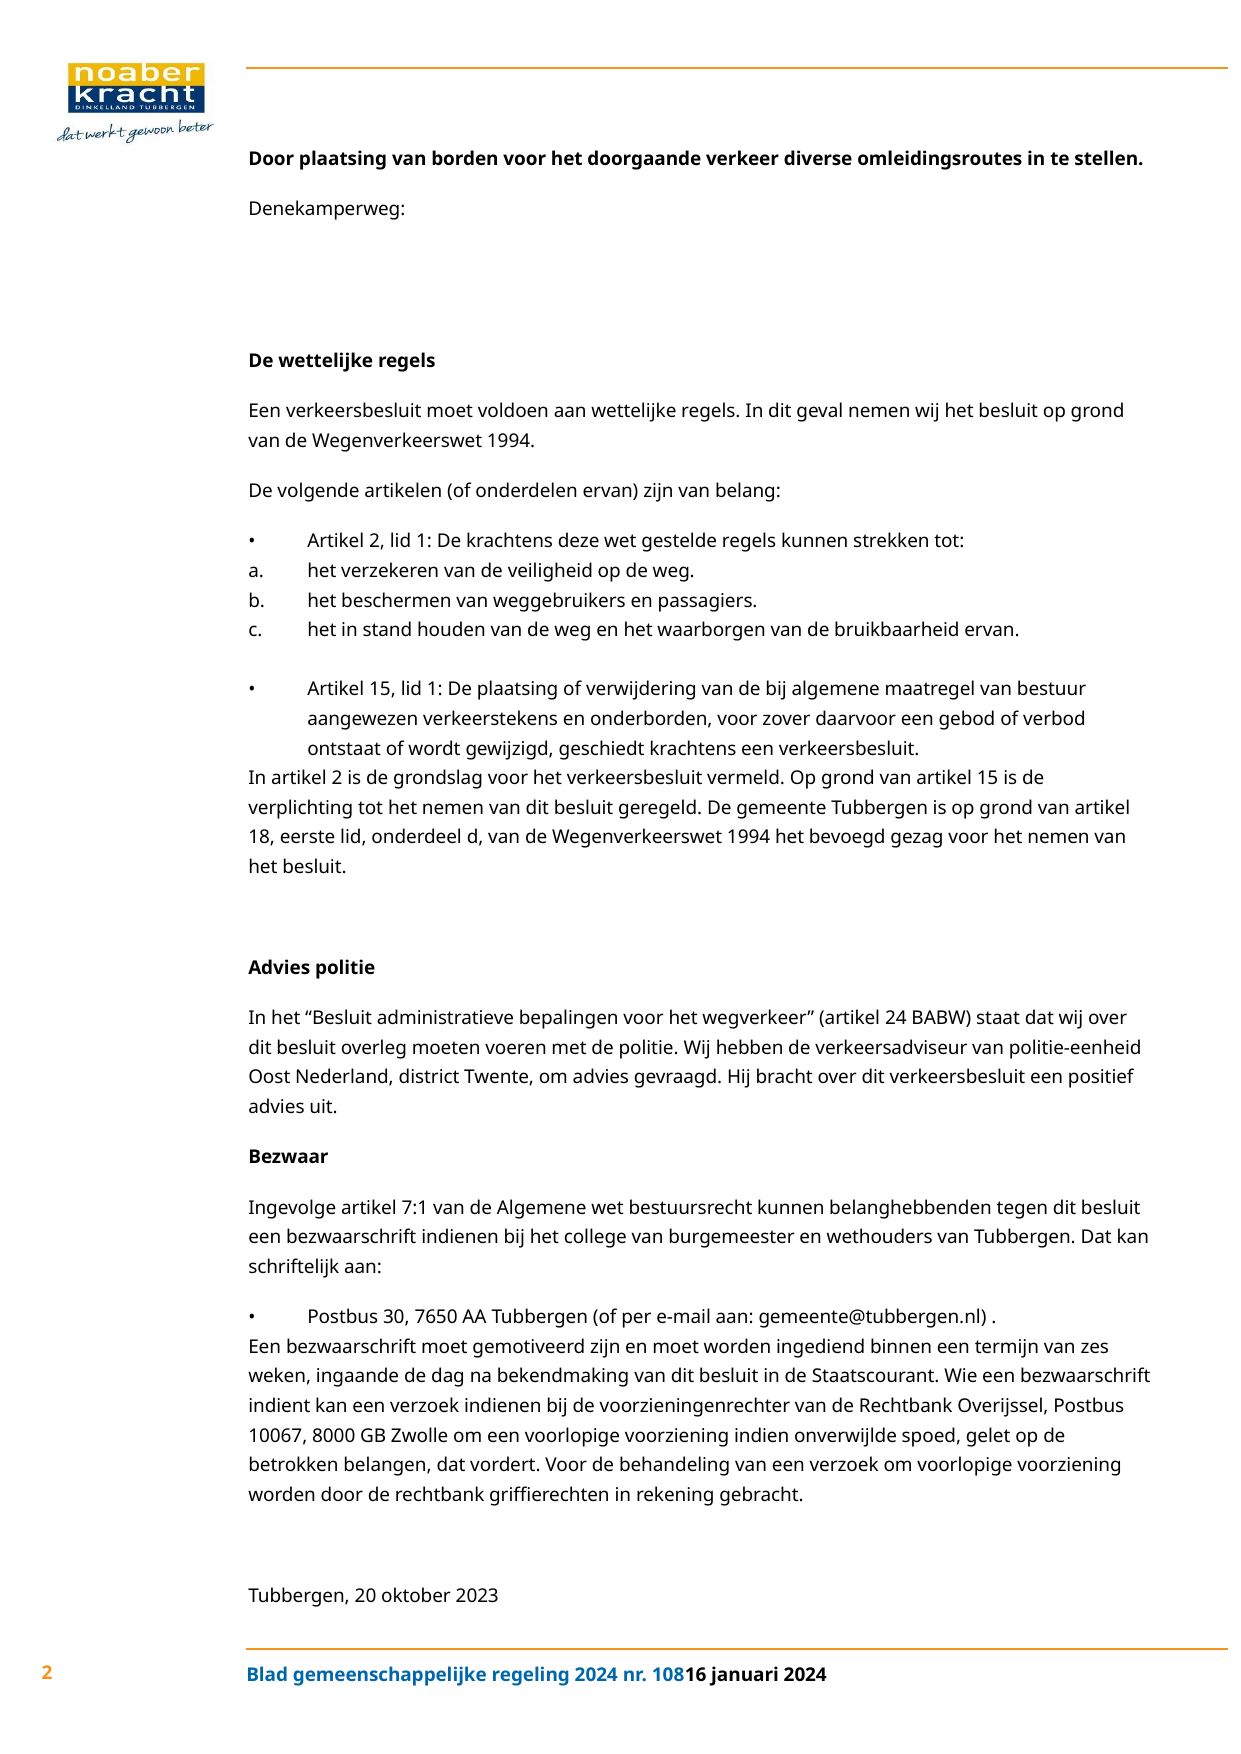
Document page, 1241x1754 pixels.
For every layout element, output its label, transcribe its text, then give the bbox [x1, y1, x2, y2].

list het beschermen van weggebruikers en passagiers. [248, 587, 1152, 613]
text De volgende artikelen (of onderdelen ervan) zijn van belang: [248, 477, 1152, 503]
list het in stand houden van de weg en het waarborgen van de bruikbaarheid ervan. [248, 616, 1152, 642]
list Postbus 30, 7650 AA Tubbergen (of per e-mail aan: gemeente@tubbergen.nl) . [248, 1303, 1152, 1329]
text In artikel 2 is de grondslag voor het verkeersbesluit vermeld. Op grond van artikel 15 is de verplichting tot het nemen van dit besluit geregeld. De gemeente Tubbergen is op grond van artikel 18, eerste lid, onderdeel d, van de Wegenverkeerswet 1994 het bevoegd gezag voor het nemen van het besluit. [248, 764, 1152, 879]
text Tubbergen, 20 oktober 2023 [248, 1582, 1152, 1608]
list Artikel 15, lid 1: De plaatsing of verwijdering van de bij algemene maatregel van bestuur aangewezen verkeerstekens en onderborden, voor zover daarvoor een gebod of verbod ontstaat of wordt gewijzigd, geschiedt krachtens een verkeersbesluit. [248, 676, 1152, 761]
text De wettelijke regels [248, 347, 1152, 373]
text Advies politie [248, 954, 1152, 980]
text Een bezwaarschrift moet gemotiveerd zijn en moet worden ingediend binnen een termijn van zes weken, ingaande de dag na bekendmaking van dit besluit in de Staatscourant. Wie een bezwaarschrift indient kan een verzoek indienen bij de voorzieningenrechter van de Rechtbank Overijssel, Postbus 10067, 8000 GB Zwolle om een voorlopige voorziening indien onverwijlde spoed, gelet op de betrokken belangen, dat vordert. Voor de behandeling van een verzoek om voorlopige voorziening worden door de rechtbank griffierechten in rekening gebracht. [248, 1333, 1152, 1507]
text Ingevolge artikel 7:1 van de Algemene wet bestuursrecht kunnen belanghebbenden tegen dit besluit een bezwaarschrift indienen bij het college van burgemeester en wethouders van Tubbergen. Dat kan schriftelijk aan: [248, 1194, 1152, 1279]
text Een verkeersbesluit moet voldoen aan wettelijke regels. In dit geval nemen wij het besluit op grond van de Wegenverkeerswet 1994. [248, 397, 1152, 453]
text Denekamperweg: [248, 196, 1152, 221]
picture [41, 47, 231, 172]
text In het “Besluit administratieve bepalingen voor het wegverkeer” (artikel 24 BABW) staat dat wij over dit besluit overleg moeten voeren met de politie. Wij hebben de verkeersadviseur van politie-eenheid Oost Nederland, district Twente, om advies gevraagd. Hij bracht over dit verkeersbesluit een positief advies uit. [248, 1004, 1152, 1119]
list het verzekeren van de veiligheid op de weg. [248, 557, 1152, 583]
text Bezwaar [248, 1143, 1152, 1169]
text Door plaatsing van borden voor het doorgaande verkeer diverse omleidingsroutes in te stellen. [248, 145, 1152, 171]
list Artikel 2, lid 1: De krachtens deze wet gestelde regels kunnen strekken tot: [248, 528, 1152, 553]
